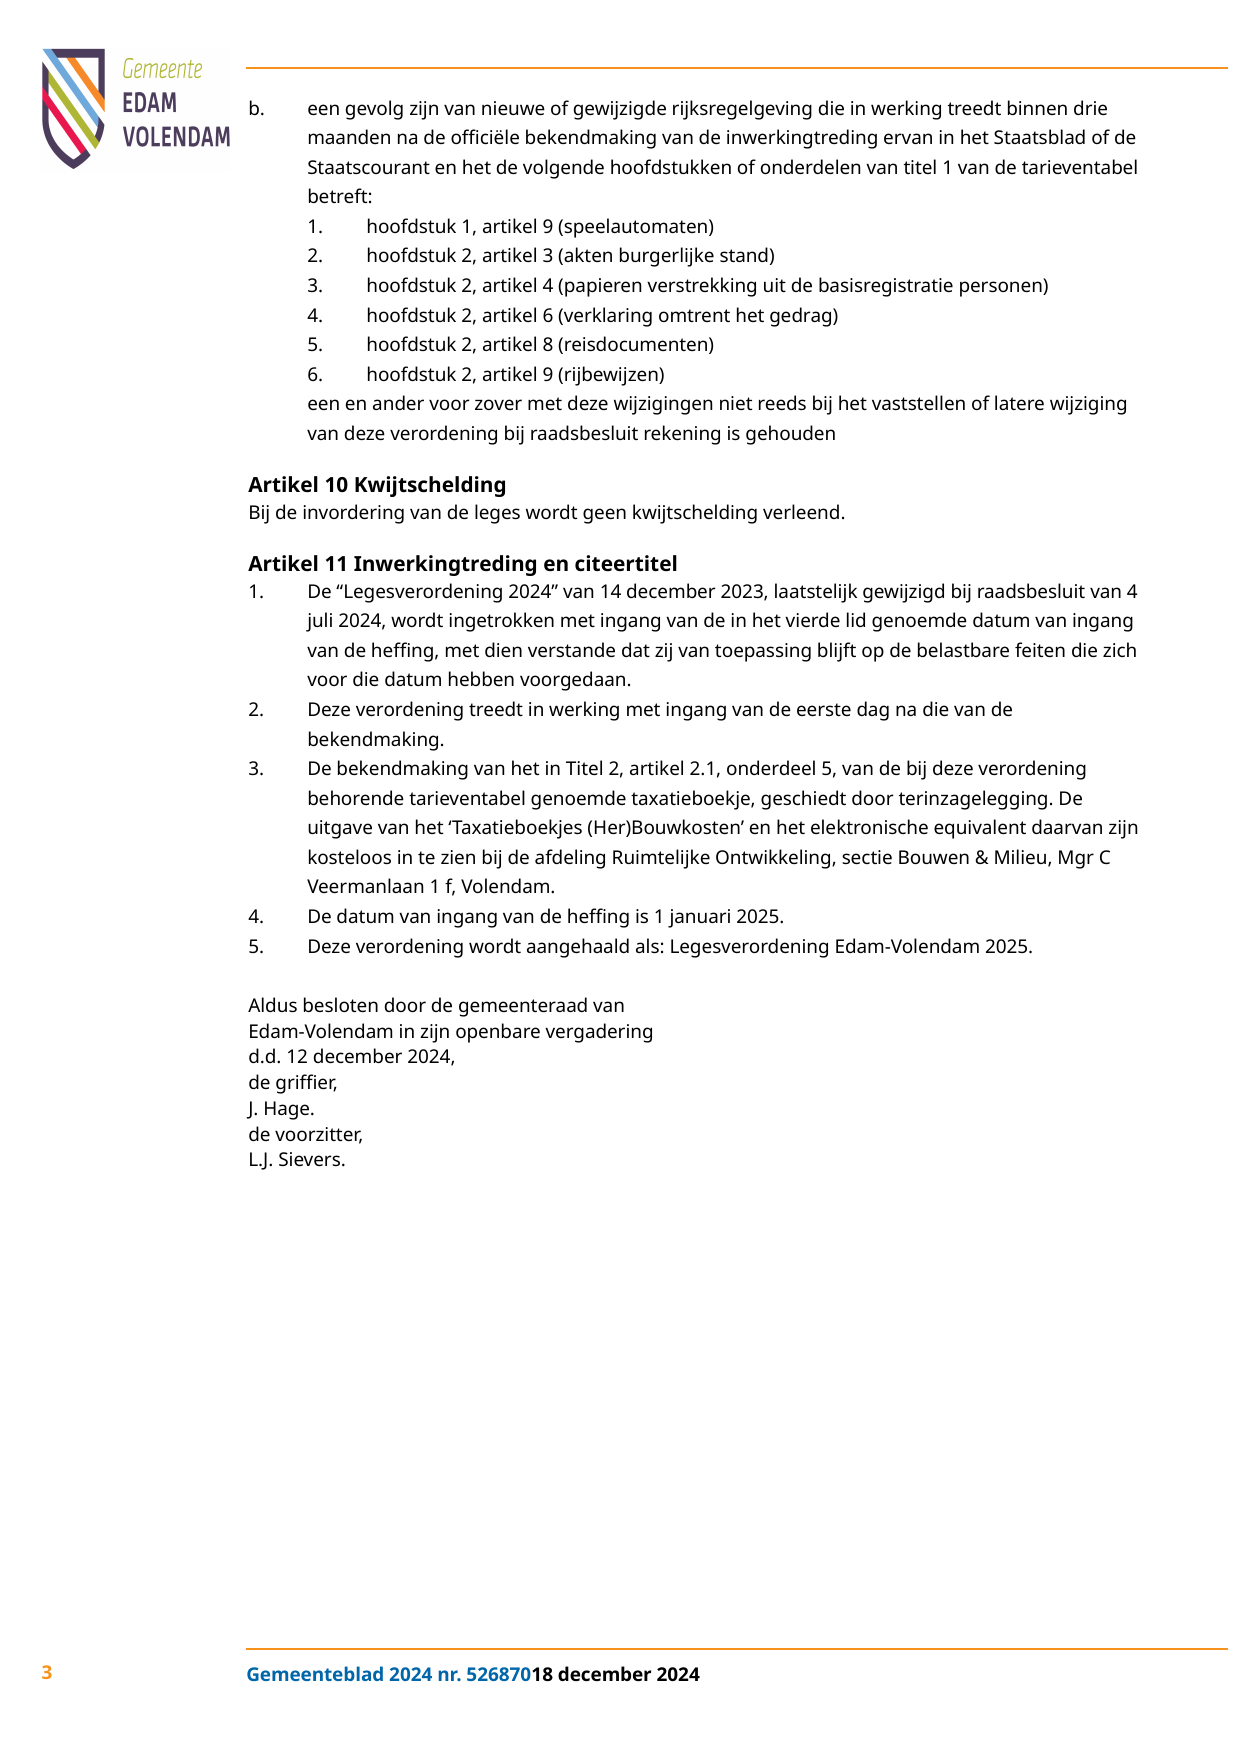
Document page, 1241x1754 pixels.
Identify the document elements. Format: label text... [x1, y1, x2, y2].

list Deze verordening wordt aangehaald als: Legesverordening Edam-Volendam 2025. [248, 933, 1152, 959]
list hoofdstuk 2, artikel 9 (rijbewijzen) [307, 361, 1152, 387]
text Aldus besloten door de gemeenteraad van [248, 992, 1152, 1018]
list hoofdstuk 2, artikel 4 (papieren verstrekking uit de basisregistratie personen) [307, 272, 1152, 298]
text L.J. Sievers. [248, 1146, 1152, 1172]
list De “Legesverordening 2024” van 14 december 2023, laatstelijk gewijzigd bij raadsbesluit van 4 juli 2024, wordt ingetrokken met ingang van de in het vierde lid genoemde datum van ingang van de heffing, met dien verstande dat zij van toepassing blijft op de belastbare feiten die zich voor die datum hebben voorgedaan. [248, 578, 1152, 692]
text Edam-Volendam in zijn openbare vergadering [248, 1018, 1152, 1043]
text d.d. 12 december 2024, [248, 1043, 1152, 1069]
list De datum van ingang van de heffing is 1 januari 2025. [248, 903, 1152, 929]
text J. Hage. [248, 1095, 1152, 1121]
list een en ander voor zover met deze wijzigingen niet reeds bij het vaststellen of latere wijziging van deze verordening bij raadsbesluit rekening is gehouden [248, 391, 1152, 446]
list hoofdstuk 2, artikel 8 (reisdocumenten) [307, 331, 1152, 357]
list hoofdstuk 1, artikel 9 (speelautomaten) [307, 213, 1152, 239]
text de voorzitter, [248, 1121, 1152, 1146]
list Deze verordening treedt in werking met ingang van de eerste dag na die van de bekendmaking. [248, 696, 1152, 752]
list De bekendmaking van het in Titel 2, artikel 2.1, onderdeel 5, van de bij deze verordening behorende tarieventabel genoemde taxatieboekje, geschiedt door terinzagelegging. De uitgave van het ‘Taxatieboekjes (Her)Bouwkosten’ en het elektronische equivalent daarvan zijn kosteloos in te zien bij de afdeling Ruimtelijke Ontwikkeling, sectie Bouwen & Milieu, Mgr C Veermanlaan 1 f, Volendam. [248, 755, 1152, 899]
list een gevolg zijn van nieuwe of gewijzigde rijksregelgeving die in werking treedt binnen drie maanden na de officiële bekendmaking van de inwerkingtreding ervan in het Staatsblad of de Staatscourant en het de volgende hoofdstukken of onderdelen van titel 1 van de tarieventabel betreft: [248, 95, 1152, 209]
text Bij de invordering van de leges wordt geen kwijtschelding verleend. [248, 499, 1152, 525]
text Artikel 10 Kwijtschelding [248, 471, 1152, 499]
text Artikel 11 Inwerkingtreding en citeertitel [248, 549, 1152, 578]
text de griffier, [248, 1069, 1152, 1095]
picture [41, 47, 231, 172]
list hoofdstuk 2, artikel 6 (verklaring omtrent het gedrag) [307, 302, 1152, 328]
list hoofdstuk 2, artikel 3 (akten burgerlijke stand) [307, 243, 1152, 268]
